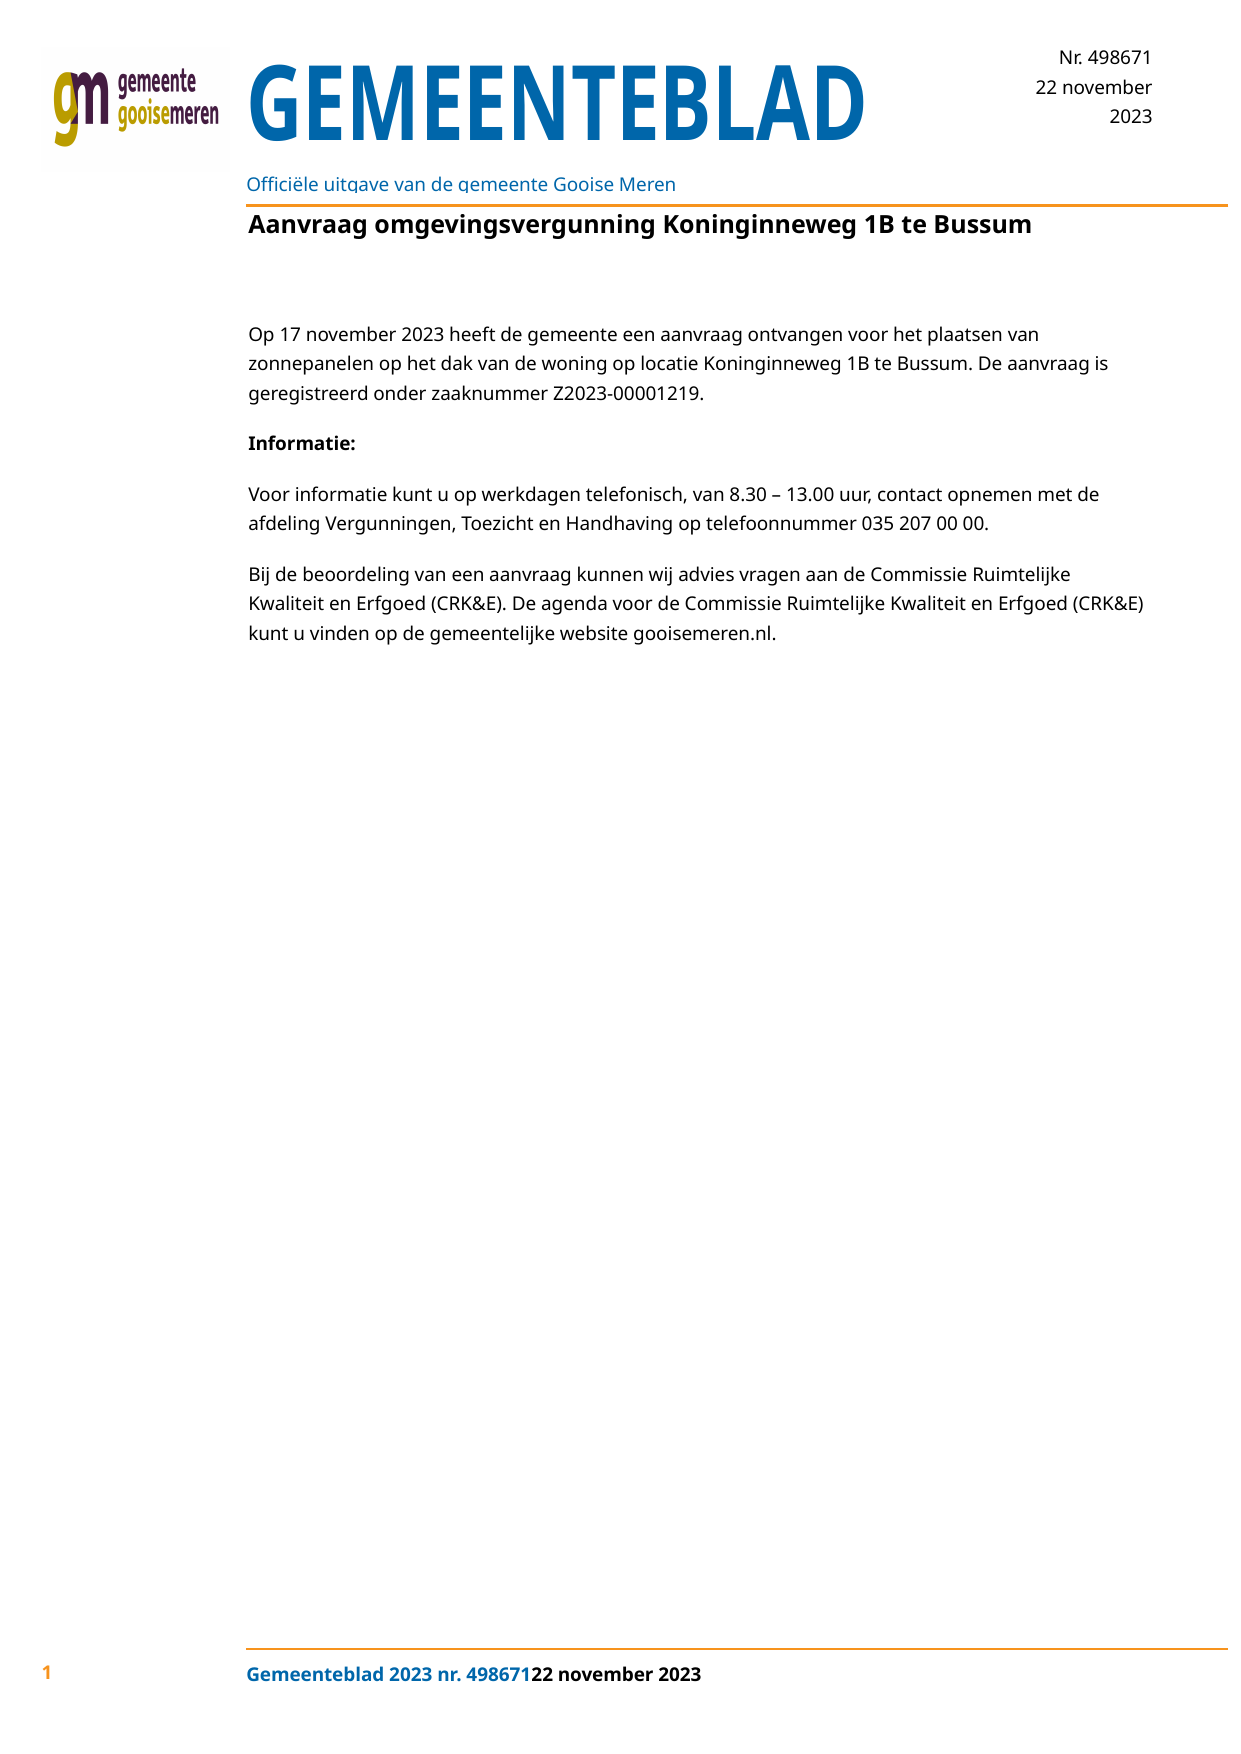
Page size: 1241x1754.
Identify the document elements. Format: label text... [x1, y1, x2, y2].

text Informatie: [248, 430, 1152, 456]
picture [41, 47, 231, 172]
text Voor informatie kunt u op werkdagen telefonisch, van 8.30 – 13.00 uur, contact opnemen met de afdeling Vergunningen, Toezicht en Handhaving op telefoonnummer 035 207 00 00. [248, 481, 1152, 536]
text Aanvraag omgevingsvergunning Koninginneweg 1B te Bussum [248, 207, 1152, 241]
text Op 17 november 2023 heeft de gemeente een aanvraag ontvangen voor het plaatsen van zonnepanelen op het dak van de woning op locatie Koninginneweg 1B te Bussum. De aanvraag is geregistreerd onder zaaknummer Z2023-00001219. [248, 321, 1152, 406]
text Bij de beoordeling van een aanvraag kunnen wij advies vragen aan de Commissie Ruimtelijke Kwaliteit en Erfgoed (CRK&E). De agenda voor de Commissie Ruimtelijke Kwaliteit en Erfgoed (CRK&E) kunt u vinden op de gemeentelijke website gooisemeren.nl. [248, 561, 1152, 646]
